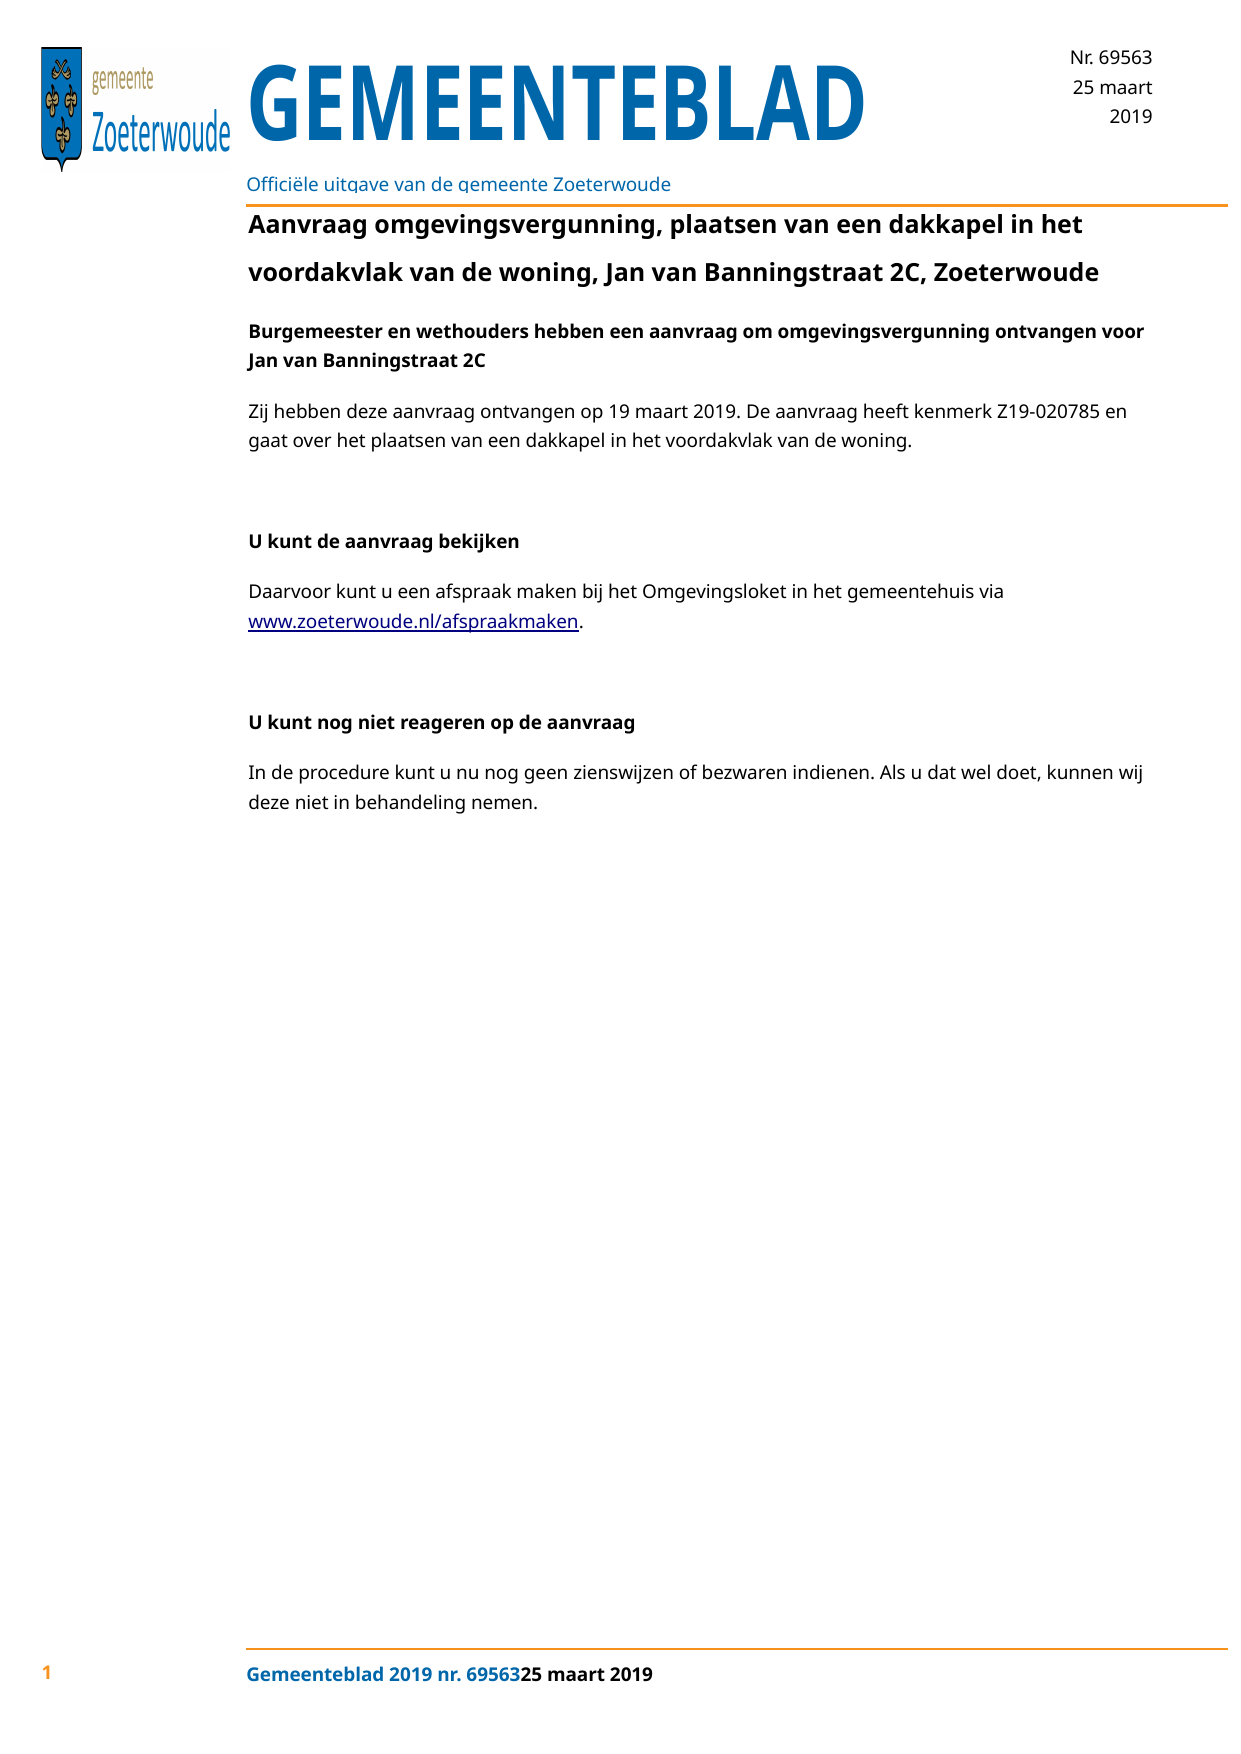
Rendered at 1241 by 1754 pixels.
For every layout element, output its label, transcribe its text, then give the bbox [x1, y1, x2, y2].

text Burgemeester en wethouders hebben een aanvraag om omgevingsvergunning ontvangen voor Jan van Banningstraat 2C [248, 318, 1152, 373]
text Zij hebben deze aanvraag ontvangen op 19 maart 2019. De aanvraag heeft kenmerk Z19-020785 en gaat over het plaatsen van een dakkapel in het voordakvlak van de woning. [248, 398, 1152, 453]
text Aanvraag omgevingsvergunning, plaatsen van een dakkapel in het voordakvlak van de woning, Jan van Banningstraat 2C, Zoeterwoude [248, 207, 1152, 288]
text U kunt nog niet reageren op de aanvraag [248, 709, 1152, 735]
picture [41, 47, 231, 172]
text In de procedure kunt u nu nog geen zienswijzen of bezwaren indienen. Als u dat wel doet, kunnen wij deze niet in behandeling nemen. [248, 759, 1152, 815]
text Daarvoor kunt u een afspraak maken bij het Omgevingsloket in het gemeentehuis via www.zoeterwoude.nl/afspraakmaken. [248, 579, 1152, 634]
text U kunt de aanvraag bekijken [248, 528, 1152, 554]
